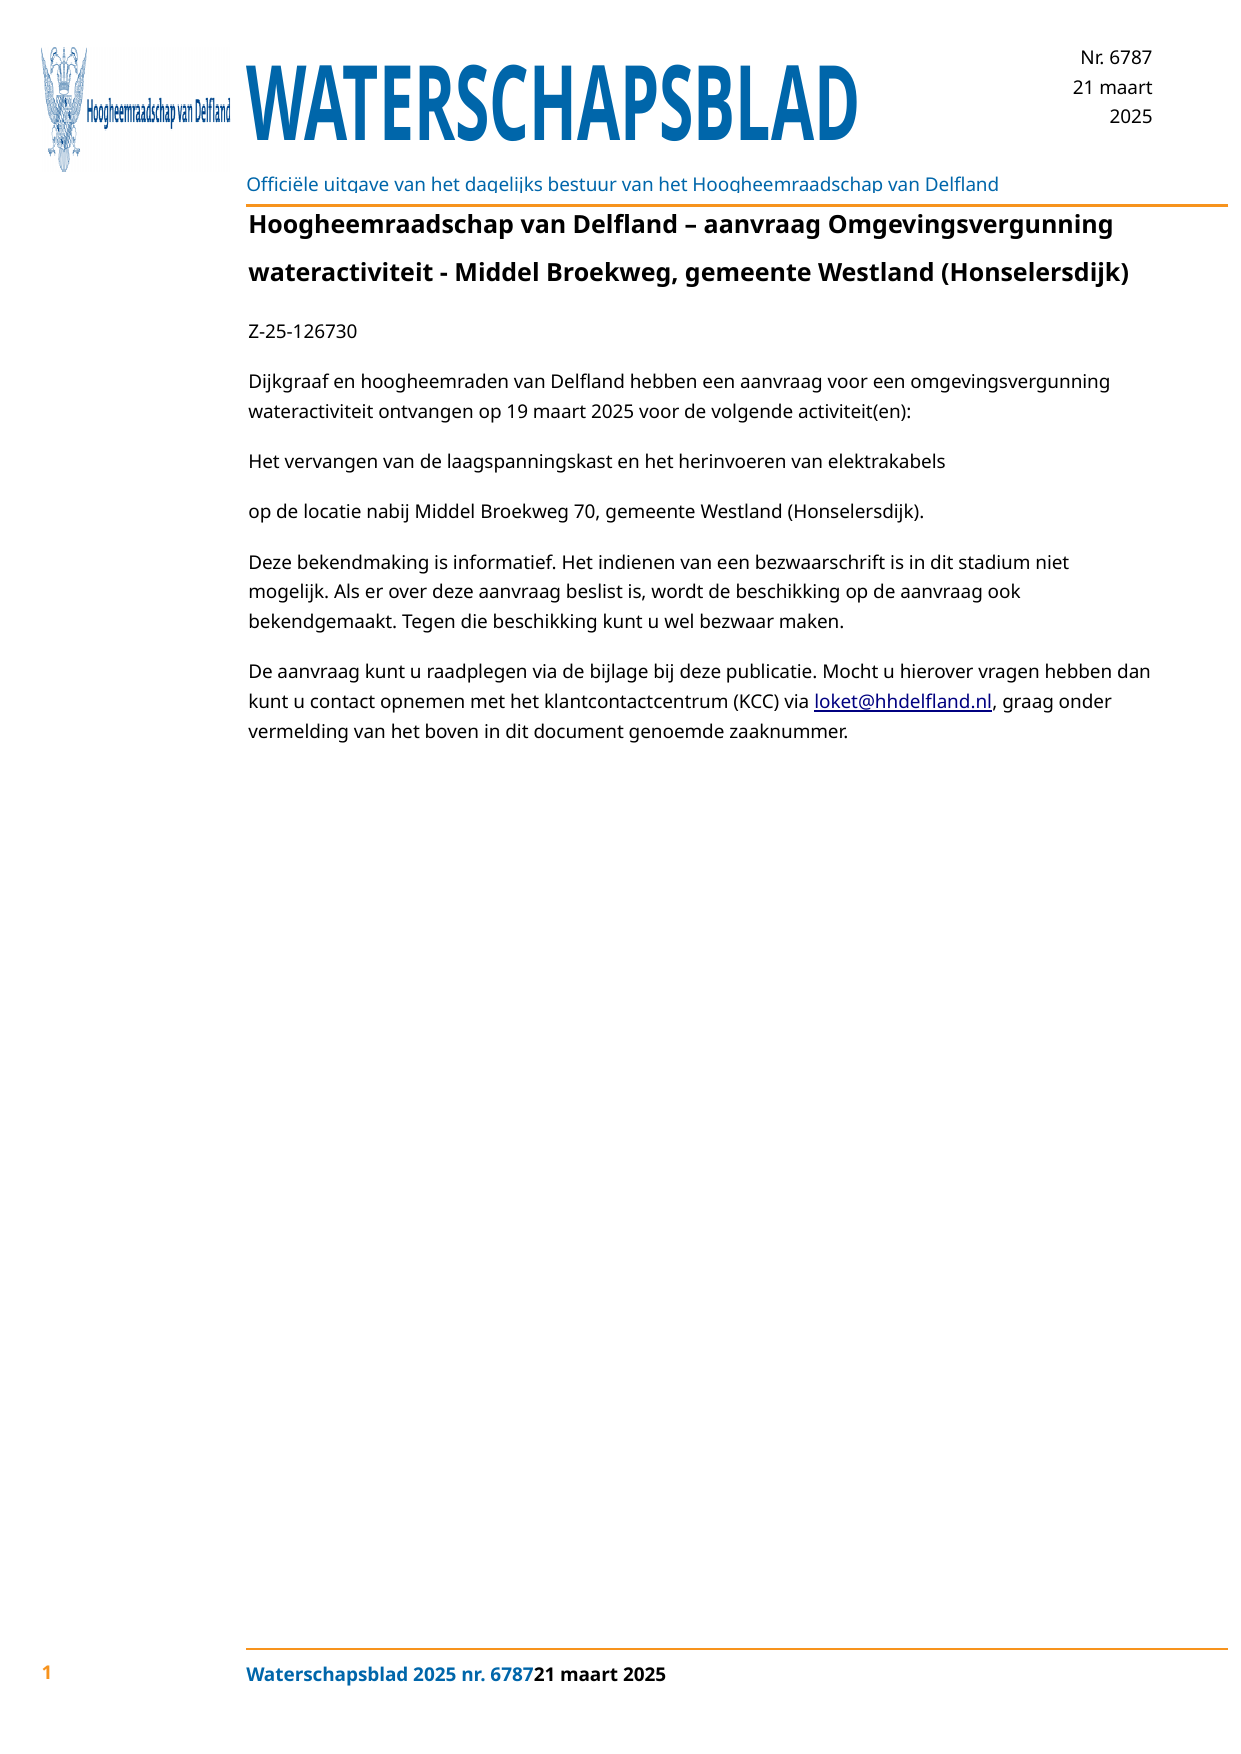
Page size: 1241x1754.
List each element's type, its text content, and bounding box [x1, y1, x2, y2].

text Hoogheemraadschap van Delfland – aanvraag Omgevingsvergunning wateractiviteit - Middel Broekweg, gemeente Westland (Honselersdijk) [248, 207, 1152, 288]
text Z-25-126730 [248, 318, 1152, 344]
text Deze bekendmaking is informatief. Het indienen van een bezwaarschrift is in dit stadium niet mogelijk. Als er over deze aanvraag beslist is, wordt de beschikking op de aanvraag ook bekendgemaakt. Tegen die beschikking kunt u wel bezwaar maken. [248, 549, 1152, 634]
text op de locatie nabij Middel Broekweg 70, gemeente Westland (Honselersdijk). [248, 499, 1152, 524]
text Dijkgraaf en hoogheemraden van Delfland hebben een aanvraag voor een omgevingsvergunning wateractiviteit ontvangen op 19 maart 2025 voor de volgende activiteit(en): [248, 368, 1152, 424]
text Het vervangen van de laagspanningskast en het herinvoeren van elektrakabels [248, 448, 1152, 474]
picture [41, 47, 231, 172]
text De aanvraag kunt u raadplegen via de bijlage bij deze publicatie. Mocht u hierover vragen hebben dan kunt u contact opnemen met het klantcontactcentrum (KCC) via loket@hhdelfland.nl, graag onder vermelding van het boven in dit document genoemde zaaknummer. [248, 659, 1152, 744]
